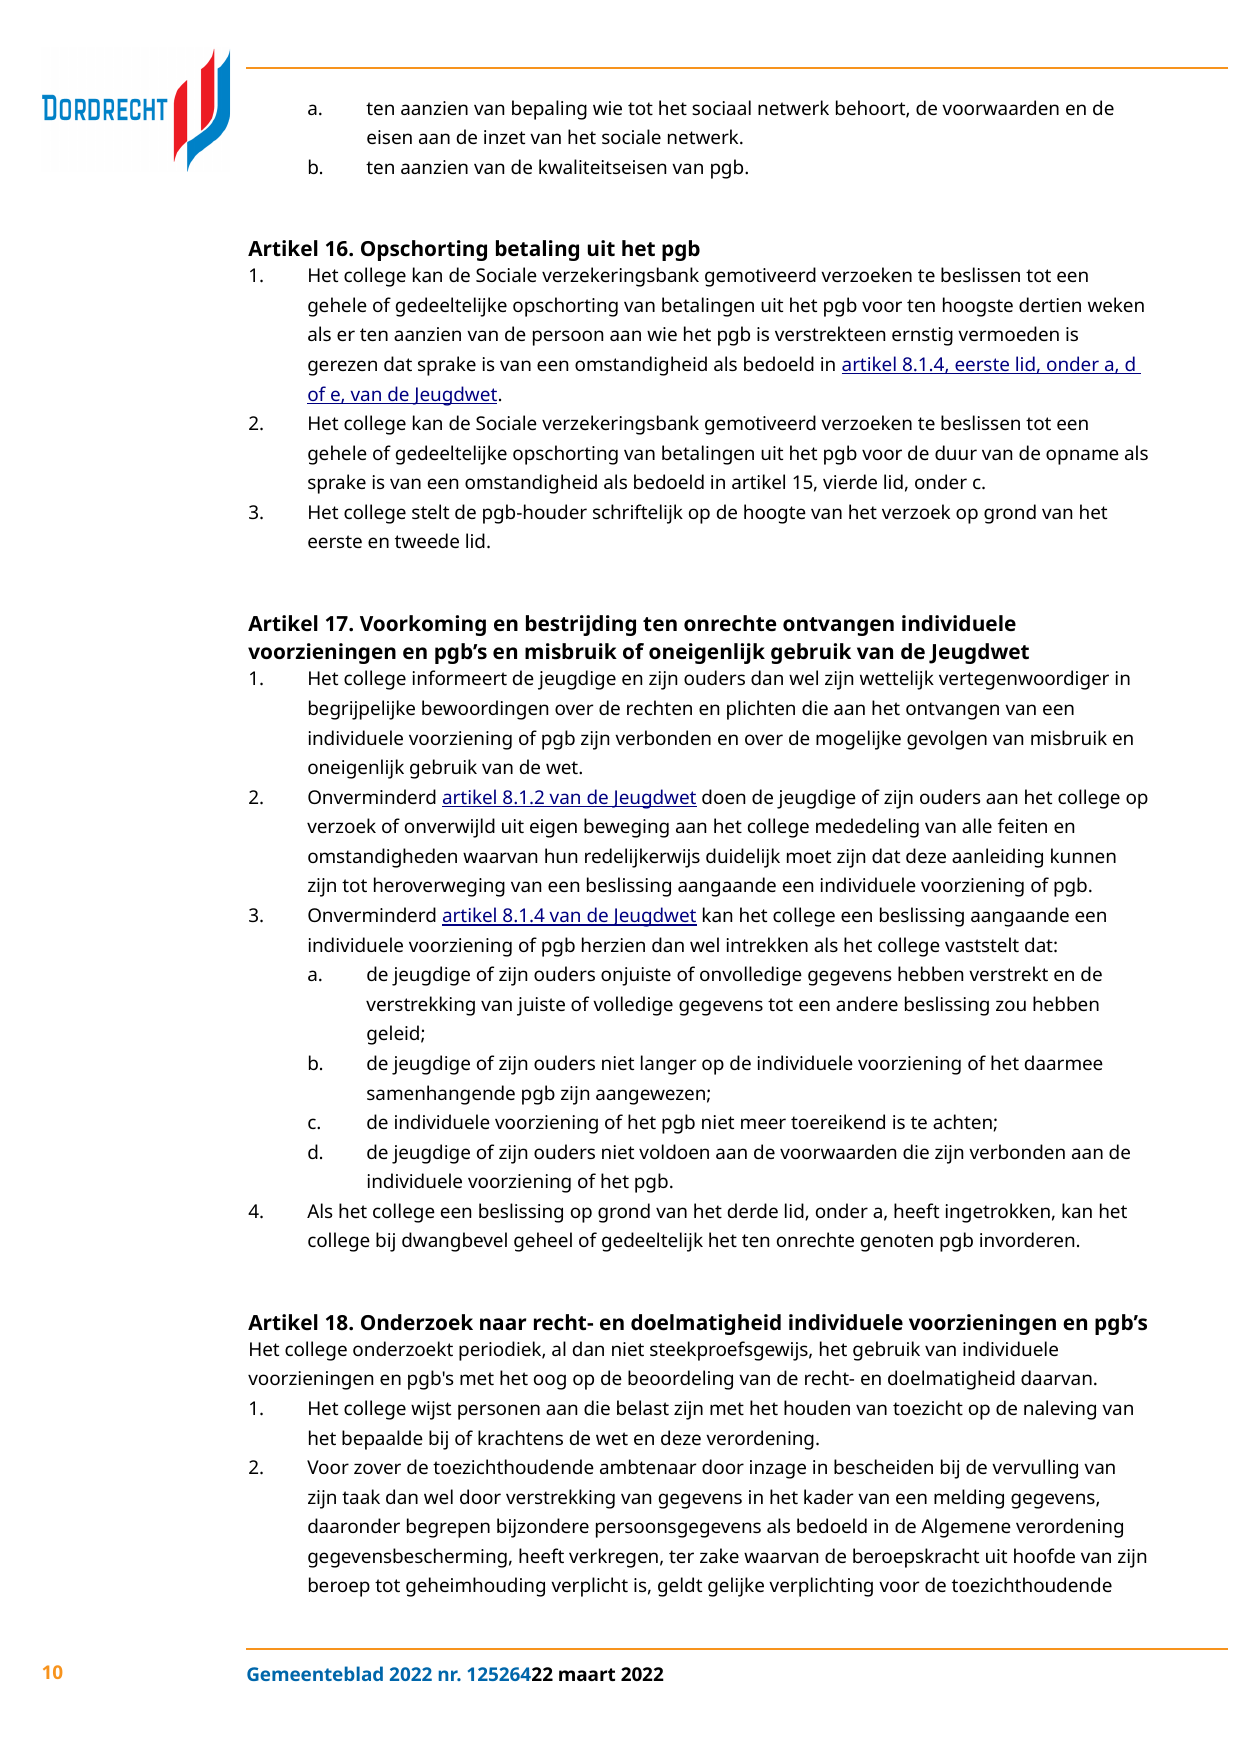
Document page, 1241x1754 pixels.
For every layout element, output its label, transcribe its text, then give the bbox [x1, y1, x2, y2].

text Artikel 18. Onderzoek naar recht- en doelmatigheid individuele voorzieningen en pgb’s [248, 1308, 1152, 1336]
list Als het college een beslissing op grond van het derde lid, onder a, heeft ingetrokken, kan het college bij dwangbevel geheel of gedeeltelijk het ten onrechte genoten pgb invorderen. [248, 1198, 1152, 1253]
list Het college kan de Sociale verzekeringsbank gemotiveerd verzoeken te beslissen tot een gehele of gedeeltelijke opschorting van betalingen uit het pgb voor de duur van de opname als sprake is van een omstandigheid als bedoeld in artikel 15, vierde lid, onder c. [248, 410, 1152, 495]
text Artikel 16. Opschorting betaling uit het pgb [248, 234, 1152, 262]
list Het college informeert de jeugdige en zijn ouders dan wel zijn wettelijk vertegenwoordiger in begrijpelijke bewoordingen over de rechten en plichten die aan het ontvangen van een individuele voorziening of pgb zijn verbonden en over de mogelijke gevolgen van misbruik en oneigenlijk gebruik van de wet. [248, 666, 1152, 780]
list de jeugdige of zijn ouders onjuiste of onvolledige gegevens hebben verstrekt en de verstrekking van juiste of volledige gegevens tot een andere beslissing zou hebben geleid; [307, 961, 1152, 1046]
list Het college wijst personen aan die belast zijn met het houden van toezicht op de naleving van het bepaalde bij of krachtens de wet en deze verordening. [248, 1395, 1152, 1451]
list Onverminderd artikel 8.1.2 van de Jeugdwet doen de jeugdige of zijn ouders aan het college op verzoek of onverwijld uit eigen beweging aan het college mededeling van alle feiten en omstandigheden waarvan hun redelijkerwijs duidelijk moet zijn dat deze aanleiding kunnen zijn tot heroverweging van een beslissing aangaande een individuele voorziening of pgb. [248, 784, 1152, 898]
list ten aanzien van de kwaliteitseisen van pgb. [307, 154, 1152, 180]
picture [41, 47, 231, 172]
text Artikel 17. Voorkoming en bestrijding ten onrechte ontvangen individuele voorzieningen en pgb’s en misbruik of oneigenlijk gebruik van de Jeugdwet [248, 609, 1152, 666]
text Het college onderzoekt periodiek, al dan niet steekproefsgewijs, het gebruik van individuele voorzieningen en pgb's met het oog op de beoordeling van de recht- en doelmatigheid daarvan. [248, 1336, 1152, 1391]
list de individuele voorziening of het pgb niet meer toereikend is te achten; [307, 1109, 1152, 1135]
list Het college stelt de pgb-houder schriftelijk op de hoogte van het verzoek op grond van het eerste en tweede lid. [248, 499, 1152, 554]
list de jeugdige of zijn ouders niet langer op de individuele voorziening of het daarmee samenhangende pgb zijn aangewezen; [307, 1050, 1152, 1105]
list ten aanzien van bepaling wie tot het sociaal netwerk behoort, de voorwaarden en de eisen aan de inzet van het sociale netwerk. [307, 95, 1152, 150]
list Voor zover de toezichthoudende ambtenaar door inzage in bescheiden bij de vervulling van zijn taak dan wel door verstrekking van gegevens in het kader van een melding gegevens, daaronder begrepen bijzondere persoonsgegevens als bedoeld in de Algemene verordening gegevensbescherming, heeft verkregen, ter zake waarvan de beroepskracht uit hoofde van zijn beroep tot geheimhouding verplicht is, geldt gelijke verplichting voor de toezichthoudende [248, 1454, 1152, 1598]
list de jeugdige of zijn ouders niet voldoen aan de voorwaarden die zijn verbonden aan de individuele voorziening of het pgb. [307, 1139, 1152, 1194]
list Het college kan de Sociale verzekeringsbank gemotiveerd verzoeken te beslissen tot een gehele of gedeeltelijke opschorting van betalingen uit het pgb voor ten hoogste dertien weken als er ten aanzien van de persoon aan wie het pgb is verstrekteen ernstig vermoeden is gerezen dat sprake is van een omstandigheid als bedoeld in artikel 8.1.4, eerste lid, onder a, d of e, van de Jeugdwet. [248, 262, 1152, 406]
list Onverminderd artikel 8.1.4 van de Jeugdwet kan het college een beslissing aangaande een individuele voorziening of pgb herzien dan wel intrekken als het college vaststelt dat: [248, 902, 1152, 957]
